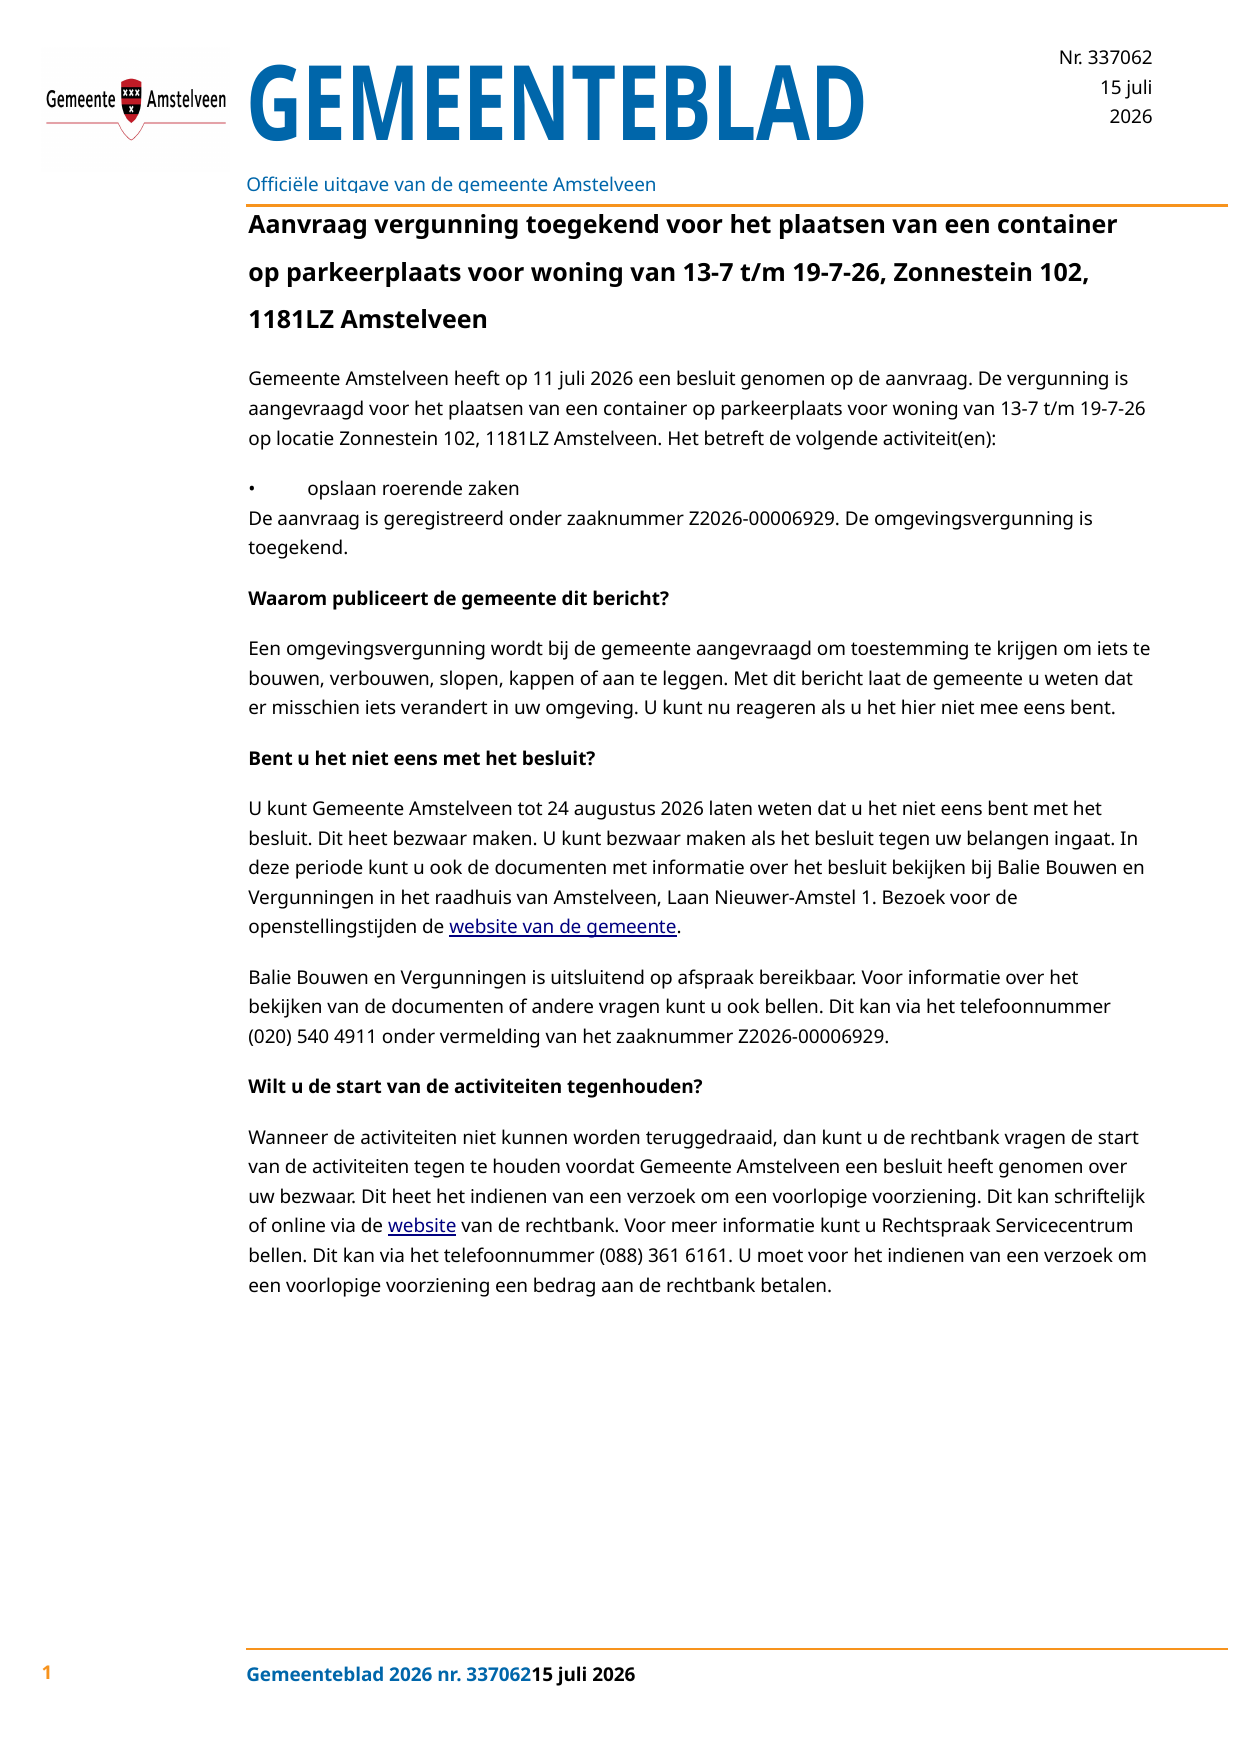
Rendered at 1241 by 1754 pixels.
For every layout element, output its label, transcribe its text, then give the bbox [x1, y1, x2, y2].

list opslaan roerende zaken [248, 475, 1152, 501]
text Een omgevingsvergunning wordt bij de gemeente aangevraagd om toestemming te krijgen om iets te bouwen, verbouwen, slopen, kappen of aan te leggen. Met dit bericht laat de gemeente u weten dat er misschien iets verandert in uw omgeving. U kunt nu reageren als u het hier niet mee eens bent. [248, 635, 1152, 720]
text Wilt u de start van de activiteiten tegenhouden? [248, 1073, 1152, 1099]
picture [41, 47, 231, 172]
text De aanvraag is geregistreerd onder zaaknummer Z2026-00006929. De omgevingsvergunning is toegekend. [248, 505, 1152, 560]
text Aanvraag vergunning toegekend voor het plaatsen van een container op parkeerplaats voor woning van 13-7 t/m 19-7-26, Zonnestein 102, 1181LZ Amstelveen [248, 207, 1152, 336]
text Balie Bouwen en Vergunningen is uitsluitend op afspraak bereikbaar. Voor informatie over het bekijken van de documenten of andere vragen kunt u ook bellen. Dit kan via het telefoonnummer (020) 540 4911 onder vermelding van het zaaknummer Z2026-00006929. [248, 964, 1152, 1049]
text Waarom publiceert de gemeente dit bericht? [248, 585, 1152, 610]
text Bent u het niet eens met het besluit? [248, 745, 1152, 770]
text Gemeente Amstelveen heeft op 11 juli 2026 een besluit genomen op de aanvraag. De vergunning is aangevraagd voor het plaatsen van een container op parkeerplaats voor woning van 13-7 t/m 19-7-26 op locatie Zonnestein 102, 1181LZ Amstelveen. Het betreft de volgende activiteit(en): [248, 366, 1152, 450]
text Wanneer de activiteiten niet kunnen worden teruggedraaid, dan kunt u de rechtbank vragen de start van de activiteiten tegen te houden voordat Gemeente Amstelveen een besluit heeft genomen over uw bezwaar. Dit heet het indienen van een verzoek om een voorlopige voorziening. Dit kan schriftelijk of online via de website van de rechtbank. Voor meer informatie kunt u Rechtspraak Servicecentrum bellen. Dit kan via het telefoonnummer (088) 361 6161. U moet voor het indienen van een verzoek om een voorlopige voorziening een bedrag aan de rechtbank betalen. [248, 1124, 1152, 1297]
text U kunt Gemeente Amstelveen tot 24 augustus 2026 laten weten dat u het niet eens bent met het besluit. Dit heet bezwaar maken. U kunt bezwaar maken als het besluit tegen uw belangen ingaat. In deze periode kunt u ook de documenten met informatie over het besluit bekijken bij Balie Bouwen en Vergunningen in het raadhuis van Amstelveen, Laan Nieuwer-Amstel 1. Bezoek voor de openstellingstijden de website van de gemeente. [248, 795, 1152, 939]
